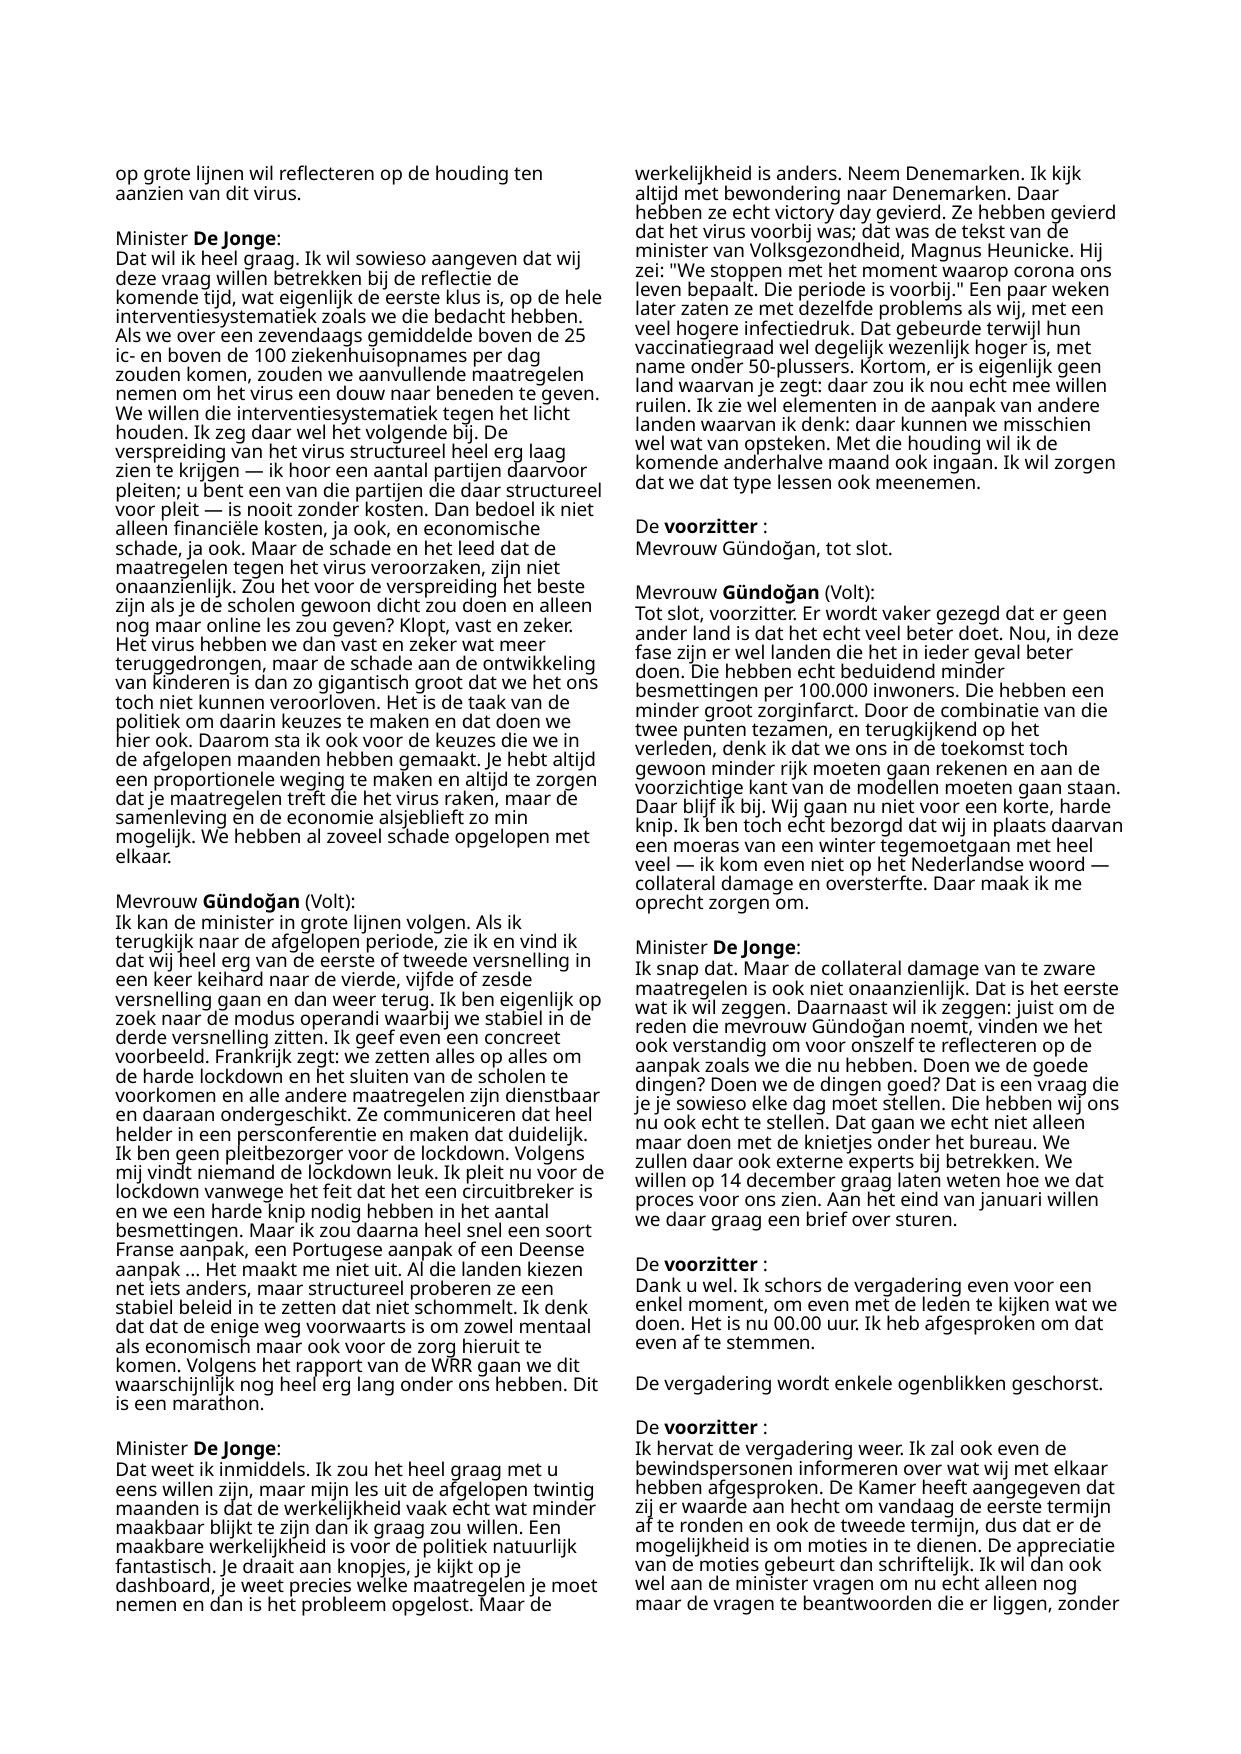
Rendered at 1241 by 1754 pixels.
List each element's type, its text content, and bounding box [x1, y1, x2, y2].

text op grote lijnen wil reflecteren op de houding ten aanzien van dit virus. [115, 165, 605, 204]
text Minister De Jonge: [635, 934, 1125, 960]
text Mevrouw Gündoğan (Volt): [115, 888, 605, 914]
text Dank u wel. Ik schors de vergadering even voor een enkel moment, om even met de leden te kijken wat we doen. Het is nu 00.00 uur. Ik heb afgesproken om dat even af te stemmen. [635, 1277, 1125, 1354]
text De voorzitter : [635, 1251, 1125, 1277]
text Mevrouw Gündoğan, tot slot. [635, 539, 1125, 559]
text Minister De Jonge: [115, 225, 605, 250]
text Ik snap dat. Maar de collateral damage van te zware maatregelen is ook niet onaanzienlijk. Dat is het eerste wat ik wil zeggen. Daarnaast wil ik zeggen: juist om de reden die mevrouw Gündoğan noemt, vinden we het ook verstandig om voor onszelf te reflecteren op de aanpak zoals we die nu hebben. Doen we de goede dingen? Doen we de dingen goed? Dat is een vraag die je je sowieso elke dag moet stellen. Die hebben wij ons nu ook echt te stellen. Dat gaan we echt niet alleen maar doen met de knietjes onder het bureau. We zullen daar ook externe experts bij betrekken. We willen op 14 december graag laten weten hoe we dat proces voor ons zien. Aan het eind van januari willen we daar graag een brief over sturen. [635, 960, 1125, 1230]
text Minister De Jonge: [115, 1436, 605, 1461]
text De vergadering wordt enkele ogenblikken geschorst. [635, 1374, 1125, 1394]
text Dat wil ik heel graag. Ik wil sowieso aangeven dat wij deze vraag willen betrekken bij de reflectie de komende tijd, wat eigenlijk de eerste klus is, op de hele interventiesystematiek zoals we die bedacht hebben. Als we over een zevendaags gemiddelde boven de 25 ic- en boven de 100 ziekenhuisopnames per dag zouden komen, zouden we aanvullende maatregelen nemen om het virus een douw naar beneden te geven. We willen die interventiesystematiek tegen het licht houden. Ik zeg daar wel het volgende bij. De verspreiding van het virus structureel heel erg laag zien te krijgen — ik hoor een aantal partijen daarvoor pleiten; u bent een van die partijen die daar structureel voor pleit — is nooit zonder kosten. Dan bedoel ik niet alleen financiële kosten, ja ook, en economische schade, ja ook. Maar de schade en het leed dat de maatregelen tegen het virus veroorzaken, zijn niet onaanzienlijk. Zou het voor de verspreiding het beste zijn als je de scholen gewoon dicht zou doen en alleen nog maar online les zou geven? Klopt, vast en zeker. Het virus hebben we dan vast en zeker wat meer teruggedrongen, maar de schade aan de ontwikkeling van kinderen is dan zo gigantisch groot dat we het ons toch niet kunnen veroorloven. Het is de taak van de politiek om daarin keuzes te maken en dat doen we hier ook. Daarom sta ik ook voor de keuzes die we in de afgelopen maanden hebben gemaakt. Je hebt altijd een proportionele weging te maken en altijd te zorgen dat je maatregelen treft die het virus raken, maar de samenleving en de economie alsjeblieft zo min mogelijk. We hebben al zoveel schade opgelopen met elkaar. [115, 250, 605, 867]
text Tot slot, voorzitter. Er wordt vaker gezegd dat er geen ander land is dat het echt veel beter doet. Nou, in deze fase zijn er wel landen die het in ieder geval beter doen. Die hebben echt beduidend minder besmettingen per 100.000 inwoners. Die hebben een minder groot zorginfarct. Door de combinatie van die twee punten tezamen, en terugkijkend op het verleden, denk ik dat we ons in de toekomst toch gewoon minder rijk moeten gaan rekenen en aan de voorzichtige kant van de modellen moeten gaan staan. Daar blijf ik bij. Wij gaan nu niet voor een korte, harde knip. Ik ben toch echt bezorgd dat wij in plaats daarvan een moeras van een winter tegemoetgaan met heel veel — ik kom even niet op het Nederlandse woord — collateral damage en oversterfte. Daar maak ik me oprecht zorgen om. [635, 605, 1125, 914]
text Dat weet ik inmiddels. Ik zou het heel graag met u eens willen zijn, maar mijn les uit de afgelopen twintig maanden is dat de werkelijkheid vaak echt wat minder maakbaar blijkt te zijn dan ik graag zou willen. Een maakbare werkelijkheid is voor de politiek natuurlijk fantastisch. Je draait aan knopjes, je kijkt op je dashboard, je weet precies welke maatregelen je moet nemen en dan is het probleem opgelost. Maar de [115, 1461, 605, 1615]
text Ik kan de minister in grote lijnen volgen. Als ik terugkijk naar de afgelopen periode, zie ik en vind ik dat wij heel erg van de eerste of tweede versnelling in een keer keihard naar de vierde, vijfde of zesde versnelling gaan en dan weer terug. Ik ben eigenlijk op zoek naar de modus operandi waarbij we stabiel in de derde versnelling zitten. Ik geef even een concreet voorbeeld. Frankrijk zegt: we zetten alles op alles om de harde lockdown en het sluiten van de scholen te voorkomen en alle andere maatregelen zijn dienstbaar en daaraan ondergeschikt. Ze communiceren dat heel helder in een persconferentie en maken dat duidelijk. Ik ben geen pleitbezorger voor de lockdown. Volgens mij vindt niemand de lockdown leuk. Ik pleit nu voor de lockdown vanwege het feit dat het een circuitbreker is en we een harde knip nodig hebben in het aantal besmettingen. Maar ik zou daarna heel snel een soort Franse aanpak, een Portugese aanpak of een Deense aanpak ... Het maakt me niet uit. Al die landen kiezen net iets anders, maar structureel proberen ze een stabiel beleid in te zetten dat niet schommelt. Ik denk dat dat de enige weg voorwaarts is om zowel mentaal als economisch maar ook voor de zorg hieruit te komen. Volgens het rapport van de WRR gaan we dit waarschijnlijk nog heel erg lang onder ons hebben. Dit is een marathon. [115, 914, 605, 1415]
text Mevrouw Gündoğan (Volt): [635, 579, 1125, 605]
text De voorzitter : [635, 514, 1125, 539]
text werkelijkheid is anders. Neem Denemarken. Ik kijk altijd met bewondering naar Denemarken. Daar hebben ze echt victory day gevierd. Ze hebben gevierd dat het virus voorbij was; dat was de tekst van de minister van Volksgezondheid, Magnus Heunicke. Hij zei: "We stoppen met het moment waarop corona ons leven bepaalt. Die periode is voorbij." Een paar weken later zaten ze met dezelfde problems als wij, met een veel hogere infectiedruk. Dat gebeurde terwijl hun vaccinatiegraad wel degelijk wezenlijk hoger is, met name onder 50-plussers. Kortom, er is eigenlijk geen land waarvan je zegt: daar zou ik nou echt mee willen ruilen. Ik zie wel elementen in de aanpak van andere landen waarvan ik denk: daar kunnen we misschien wel wat van opsteken. Met die houding wil ik de komende anderhalve maand ook ingaan. Ik wil zorgen dat we dat type lessen ook meenemen. [635, 165, 1125, 493]
text Ik hervat de vergadering weer. Ik zal ook even de bewindspersonen informeren over wat wij met elkaar hebben afgesproken. De Kamer heeft aangegeven dat zij er waarde aan hecht om vandaag de eerste termijn af te ronden en ook de tweede termijn, dus dat er de mogelijkheid is om moties in te dienen. De appreciatie van de moties gebeurt dan schriftelijk. Ik wil dan ook wel aan de minister vragen om nu echt alleen nog maar de vragen te beantwoorden die er liggen, zonder [635, 1440, 1125, 1614]
text De voorzitter : [635, 1414, 1125, 1440]
